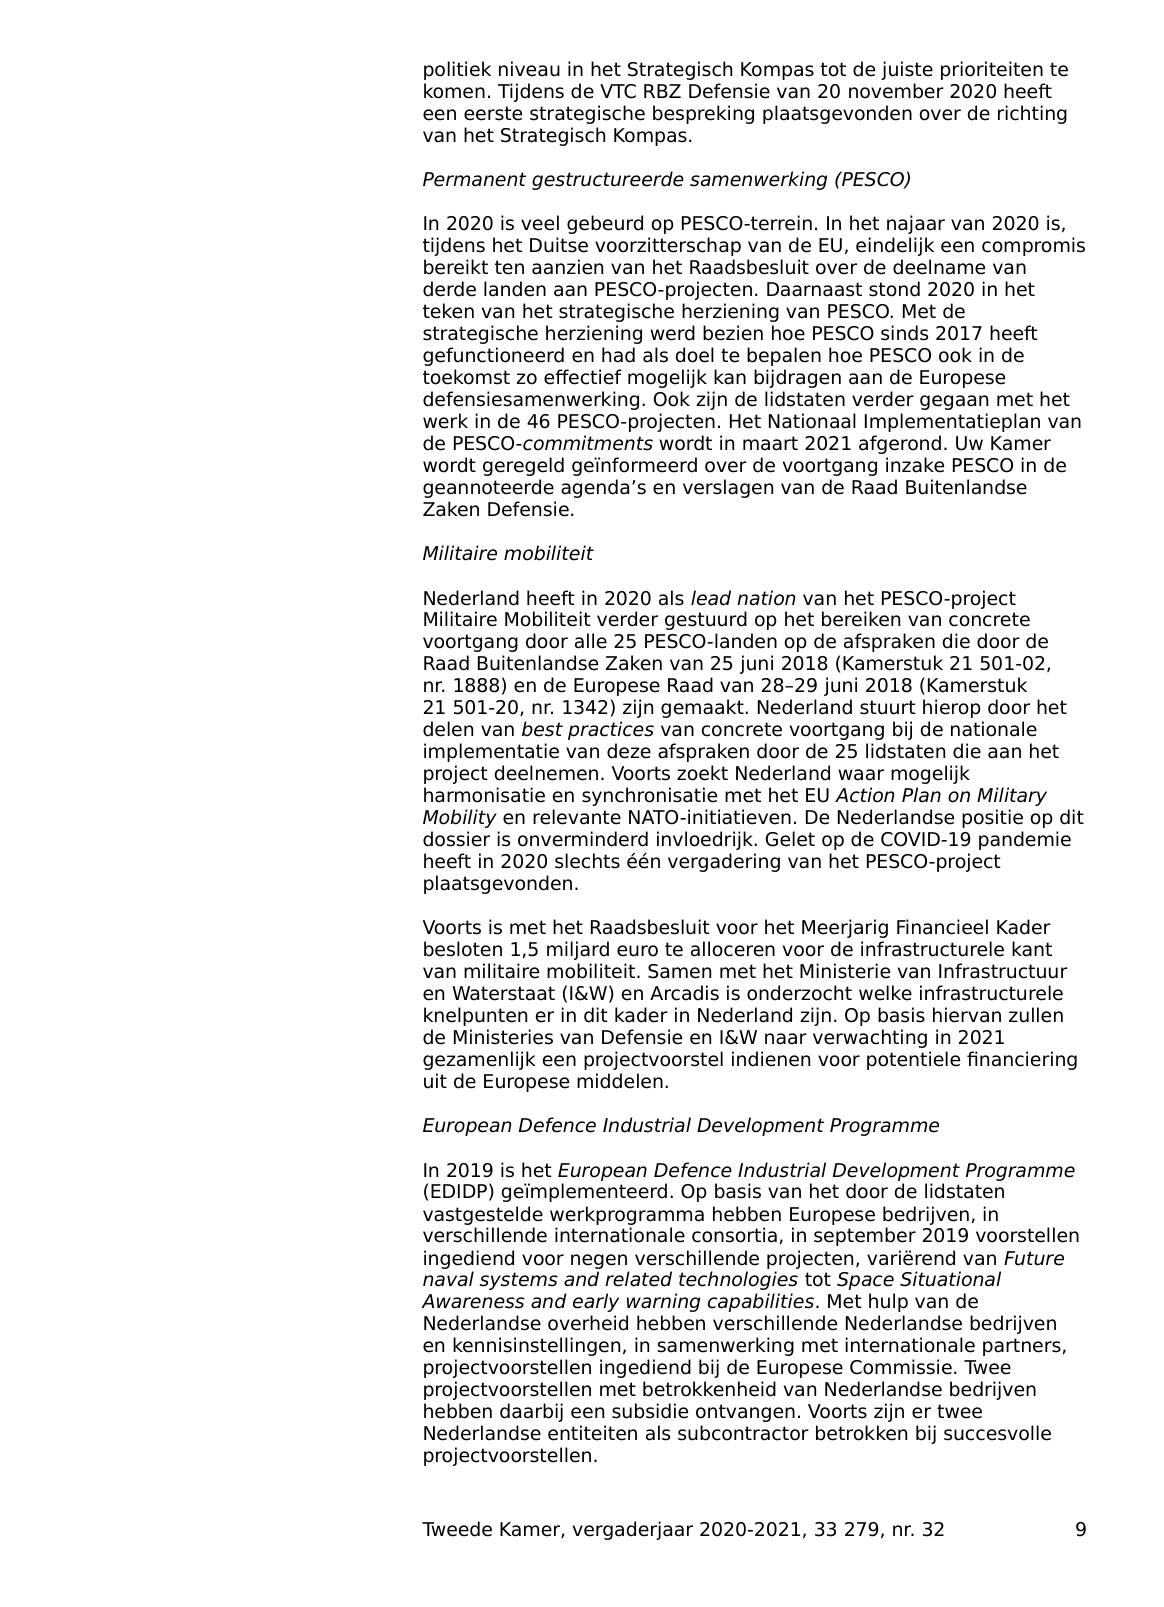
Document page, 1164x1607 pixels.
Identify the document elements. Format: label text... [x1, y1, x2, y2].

text In 2019 is het European Defence Industrial Development Programme (EDIDP) geïmplementeerd. Op basis van het door de lidstaten vastgestelde werkprogramma hebben Europese bedrijven, in verschillende internationale consortia, in september 2019 voorstellen ingediend voor negen verschillende projecten, variërend van Future naval systems and related technologies tot Space Situational Awareness and early warning capabilities. Met hulp van de Nederlandse overheid hebben verschillende Nederlandse bedrijven en kennisinstellingen, in samenwerking met internationale partners, projectvoorstellen ingediend bij de Europese Commissie. Twee projectvoorstellen met betrokkenheid van Nederlandse bedrijven hebben daarbij een subsidie ontvangen. Voorts zijn er twee Nederlandse entiteiten als subcontractor betrokken bij succesvolle projectvoorstellen. [422, 1159, 1087, 1467]
subtitle European Defence Industrial Development Programme [422, 1115, 1087, 1137]
subtitle Permanent gestructureerde samenwerking (PESCO) [422, 169, 1087, 191]
text Voorts is met het Raadsbesluit voor het Meerjarig Financieel Kader besloten 1,5 miljard euro te alloceren voor de infrastructurele kant van militaire mobiliteit. Samen met het Ministerie van Infrastructuur en Waterstaat (I&W) en Arcadis is onderzocht welke infrastructurele knelpunten er in dit kader in Nederland zijn. Op basis hiervan zullen de Ministeries van Defensie en I&W naar verwachting in 2021 gezamenlijk een projectvoorstel indienen voor potentiele financiering uit de Europese middelen. [422, 917, 1087, 1093]
text Nederland heeft in 2020 als lead nation van het PESCO-project Militaire Mobiliteit verder gestuurd op het bereiken van concrete voortgang door alle 25 PESCO-landen op de afspraken die door de Raad Buitenlandse Zaken van 25 juni 2018 (Kamerstuk 21 501-02, nr. 1888) en de Europese Raad van 28–29 juni 2018 (Kamerstuk 21 501-20, nr. 1342) zijn gemaakt. Nederland stuurt hierop door het delen van best practices van concrete voortgang bij de nationale implementatie van deze afspraken door de 25 lidstaten die aan het project deelnemen. Voorts zoekt Nederland waar mogelijk harmonisatie en synchronisatie met het EU Action Plan on Military Mobility en relevante NATO-initiatieven. De Nederlandse positie op dit dossier is onverminderd invloedrijk. Gelet op de COVID-19 pandemie heeft in 2020 slechts één vergadering van het PESCO-project plaatsgevonden. [422, 587, 1087, 895]
text politiek niveau in het Strategisch Kompas tot de juiste prioriteiten te komen. Tijdens de VTC RBZ Defensie van 20 november 2020 heeft een eerste strategische bespreking plaatsgevonden over de richting van het Strategisch Kompas. [422, 59, 1087, 147]
subtitle Militaire mobiliteit [422, 543, 1087, 565]
text In 2020 is veel gebeurd op PESCO-terrein. In het najaar van 2020 is, tijdens het Duitse voorzitterschap van de EU, eindelijk een compromis bereikt ten aanzien van het Raadsbesluit over de deelname van derde landen aan PESCO-projecten. Daarnaast stond 2020 in het teken van het strategische herziening van PESCO. Met de strategische herziening werd bezien hoe PESCO sinds 2017 heeft gefunctioneerd en had als doel te bepalen hoe PESCO ook in de toekomst zo effectief mogelijk kan bijdragen aan de Europese defensiesamenwerking. Ook zijn de lidstaten verder gegaan met het werk in de 46 PESCO-projecten. Het Nationaal Implementatieplan van de PESCO-commitments wordt in maart 2021 afgerond. Uw Kamer wordt geregeld geïnformeerd over de voortgang inzake PESCO in de geannoteerde agenda’s en verslagen van de Raad Buitenlandse Zaken Defensie. [422, 213, 1087, 521]
